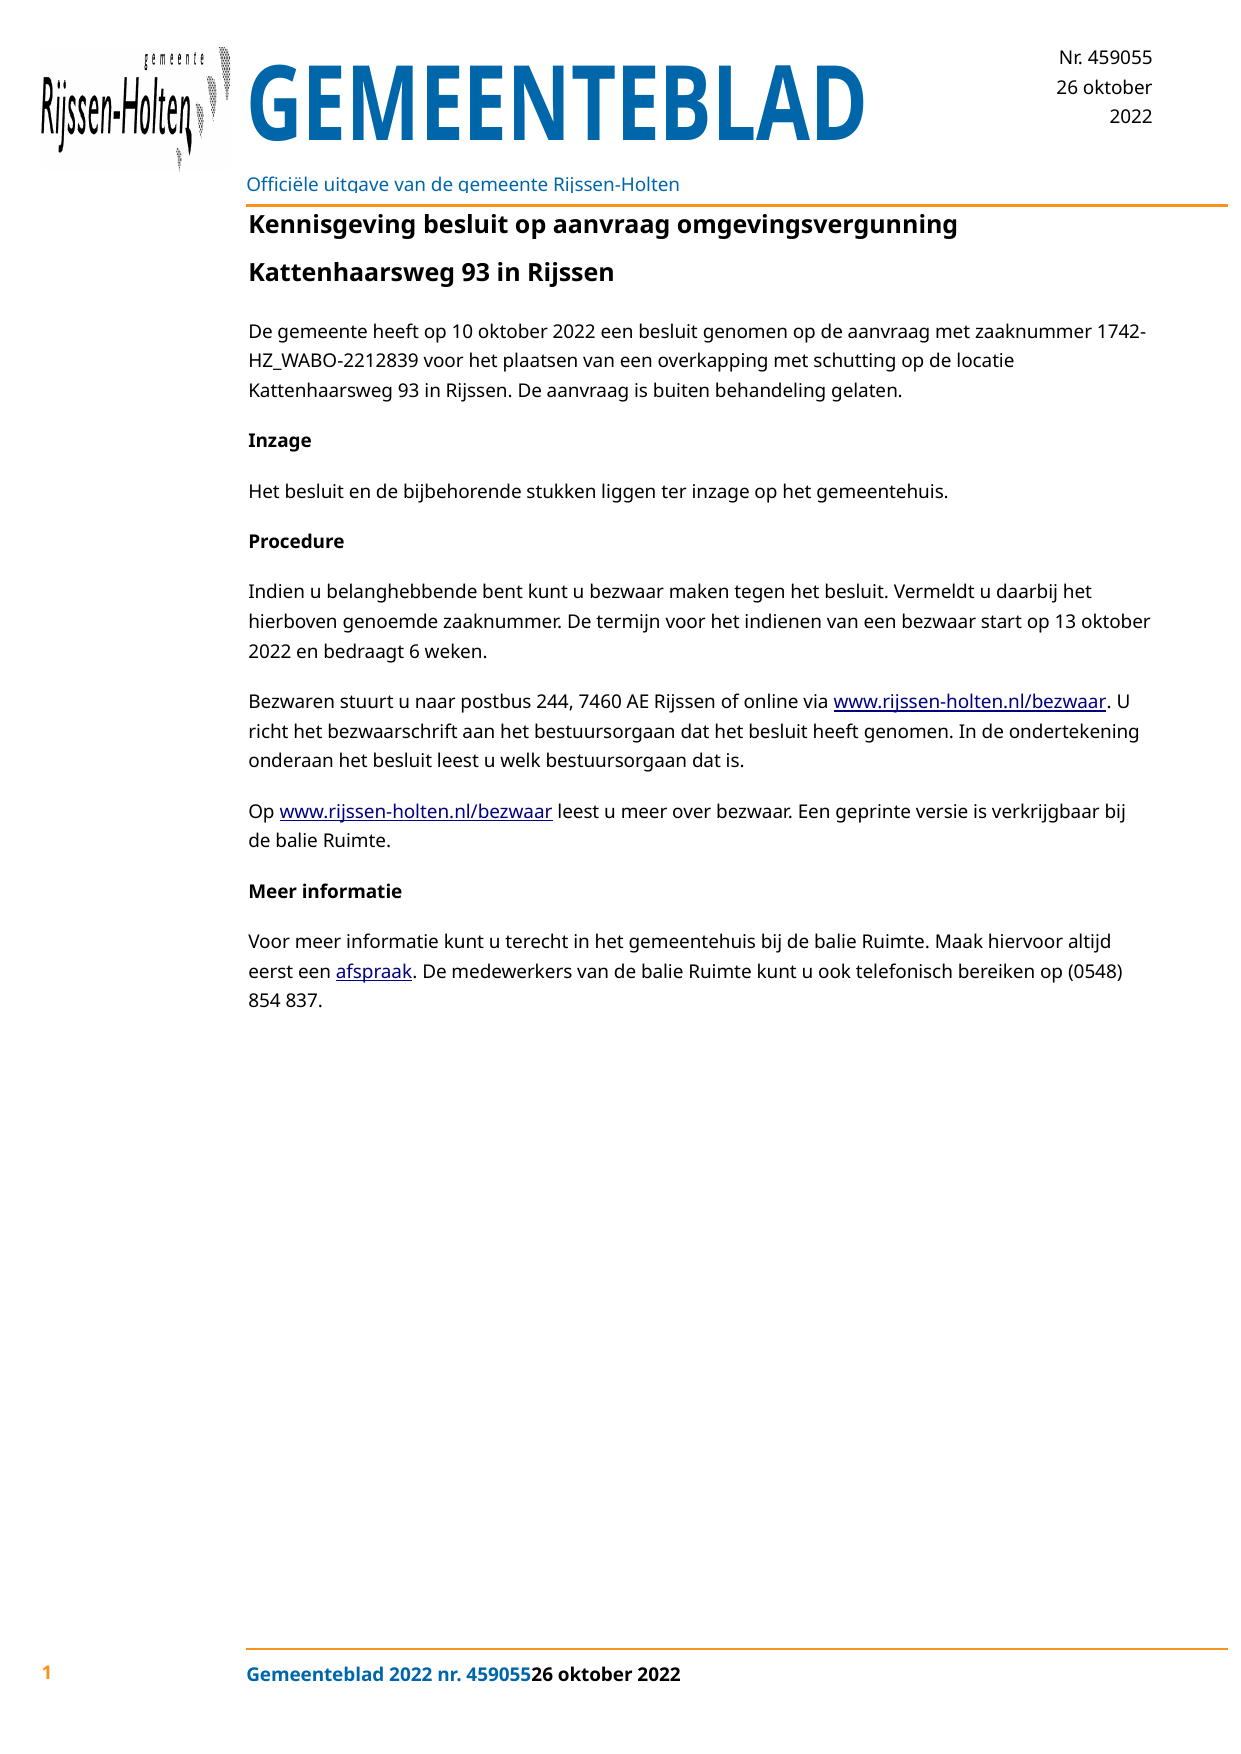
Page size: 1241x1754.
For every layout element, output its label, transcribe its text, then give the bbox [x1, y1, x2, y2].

text Procedure [248, 528, 1152, 554]
text Inzage [248, 427, 1152, 453]
text De gemeente heeft op 10 oktober 2022 een besluit genomen op de aanvraag met zaaknummer 1742-HZ_WABO-2212839 voor het plaatsen van een overkapping met schutting op de locatie Kattenhaarsweg 93 in Rijssen. De aanvraag is buiten behandeling gelaten. [248, 318, 1152, 403]
picture [41, 47, 231, 172]
text Op www.rijssen-holten.nl/bezwaar leest u meer over bezwaar. Een geprinte versie is verkrijgbaar bij de balie Ruimte. [248, 798, 1152, 853]
text Bezwaren stuurt u naar postbus 244, 7460 AE Rijssen of online via www.rijssen-holten.nl/bezwaar. U richt het bezwaarschrift aan het bestuursorgaan dat het besluit heeft genomen. In de ondertekening onderaan het besluit leest u welk bestuursorgaan dat is. [248, 688, 1152, 773]
text Kennisgeving besluit op aanvraag omgevingsvergunning Kattenhaarsweg 93 in Rijssen [248, 207, 1152, 288]
text Indien u belanghebbende bent kunt u bezwaar maken tegen het besluit. Vermeldt u daarbij het hierboven genoemde zaaknummer. De termijn voor het indienen van een bezwaar start op 13 oktober 2022 en bedraagt 6 weken. [248, 579, 1152, 664]
text Meer informatie [248, 878, 1152, 904]
text Voor meer informatie kunt u terecht in het gemeentehuis bij de balie Ruimte. Maak hiervoor altijd eerst een afspraak. De medewerkers van de balie Ruimte kunt u ook telefonisch bereiken op (0548) 854 837. [248, 928, 1152, 1013]
text Het besluit en de bijbehorende stukken liggen ter inzage op het gemeentehuis. [248, 478, 1152, 504]
